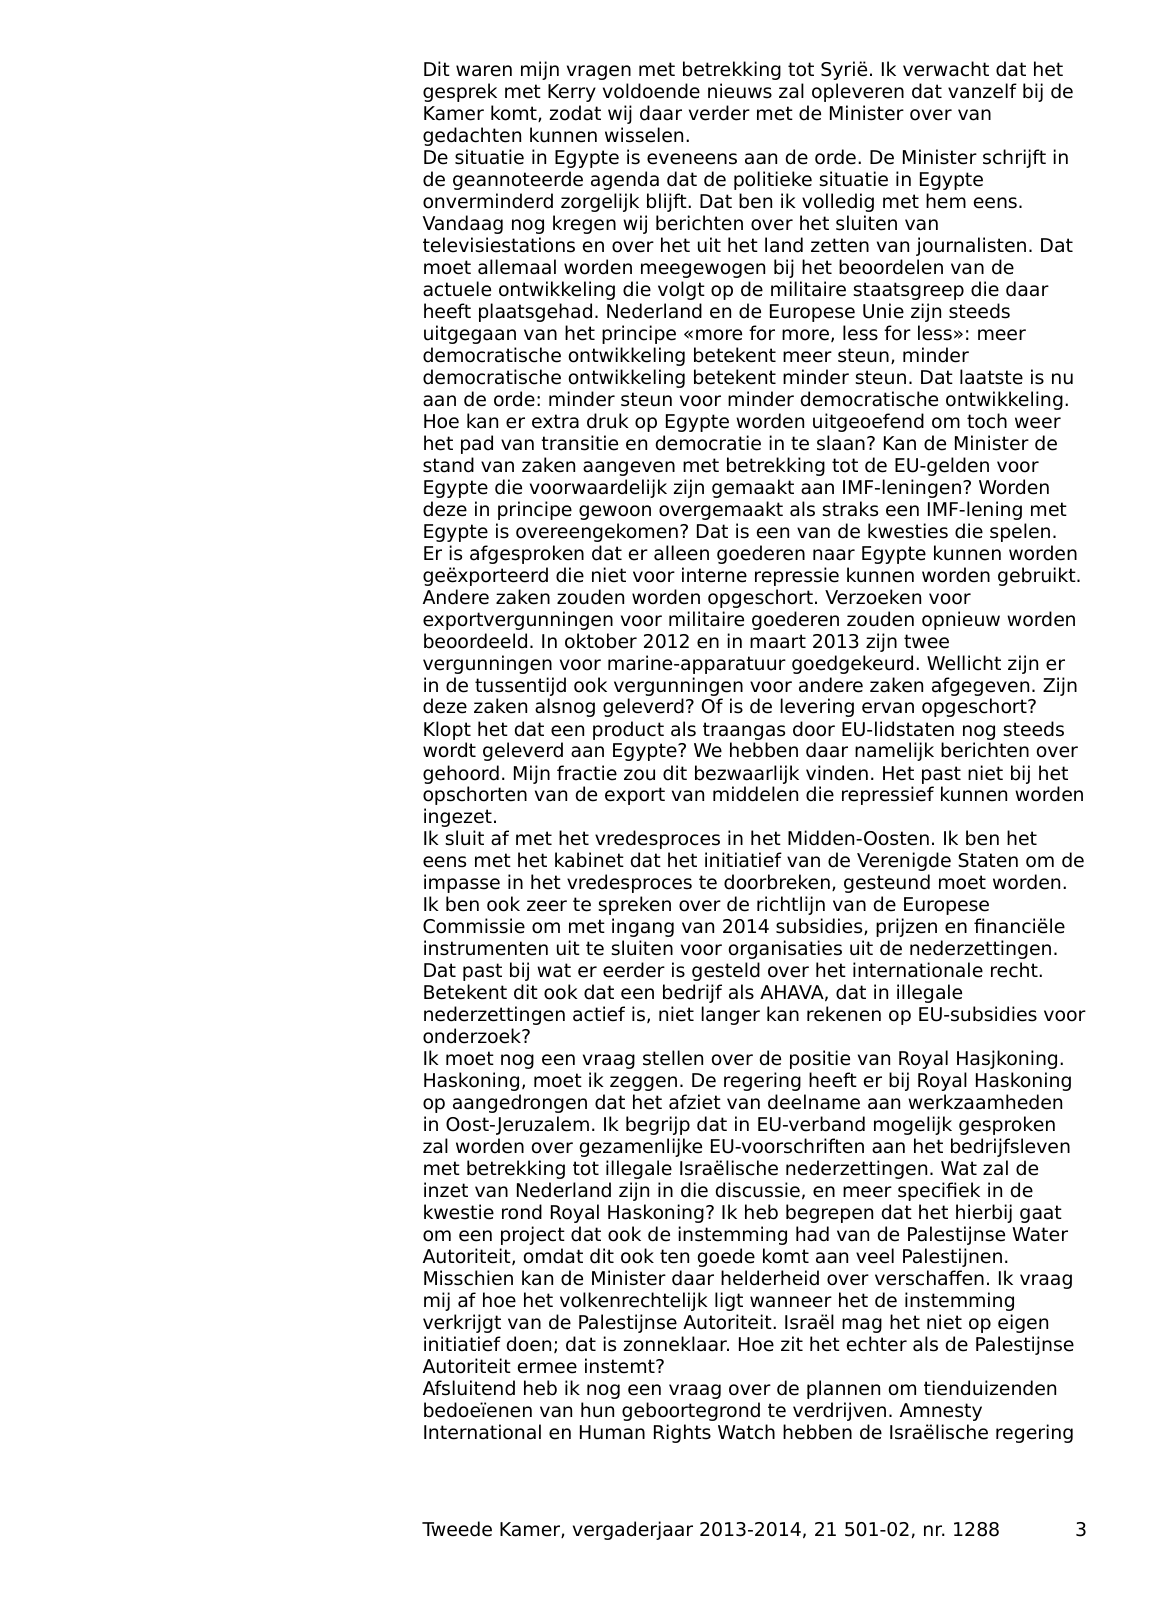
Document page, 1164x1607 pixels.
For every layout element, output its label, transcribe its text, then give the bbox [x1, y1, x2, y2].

text Dit waren mijn vragen met betrekking tot Syrië. Ik verwacht dat het gesprek met Kerry voldoende nieuws zal opleveren dat vanzelf bij de Kamer komt, zodat wij daar verder met de Minister over van gedachten kunnen wisselen. [422, 59, 1087, 147]
text Ik sluit af met het vredesproces in het Midden-Oosten. Ik ben het eens met het kabinet dat het initiatief van de Verenigde Staten om de impasse in het vredesproces te doorbreken, gesteund moet worden. Ik ben ook zeer te spreken over de richtlijn van de Europese Commissie om met ingang van 2014 subsidies, prijzen en financiële instrumenten uit te sluiten voor organisaties uit de nederzettingen. Dat past bij wat er eerder is gesteld over het internationale recht. Betekent dit ook dat een bedrijf als AHAVA, dat in illegale nederzettingen actief is, niet langer kan rekenen op EU-subsidies voor onderzoek? [422, 828, 1087, 1048]
text Afsluitend heb ik nog een vraag over de plannen om tienduizenden bedoeïenen van hun geboortegrond te verdrijven. Amnesty International en Human Rights Watch hebben de Israëlische regering [422, 1378, 1087, 1444]
text De situatie in Egypte is eveneens aan de orde. De Minister schrijft in de geannoteerde agenda dat de politieke situatie in Egypte onverminderd zorgelijk blijft. Dat ben ik volledig met hem eens. Vandaag nog kregen wij berichten over het sluiten van televisiestations en over het uit het land zetten van journalisten. Dat moet allemaal worden meegewogen bij het beoordelen van de actuele ontwikkeling die volgt op de militaire staatsgreep die daar heeft plaatsgehad. Nederland en de Europese Unie zijn steeds uitgegaan van het principe «more for more, less for less»: meer democratische ontwikkeling betekent meer steun, minder democratische ontwikkeling betekent minder steun. Dat laatste is nu aan de orde: minder steun voor minder democratische ontwikkeling. Hoe kan er extra druk op Egypte worden uitgeoefend om toch weer het pad van transitie en democratie in te slaan? Kan de Minister de stand van zaken aangeven met betrekking tot de EU-gelden voor Egypte die voorwaardelijk zijn gemaakt aan IMF-leningen? Worden deze in principe gewoon overgemaakt als straks een IMF-lening met Egypte is overeengekomen? Dat is een van de kwesties die spelen. [422, 147, 1087, 543]
text Ik moet nog een vraag stellen over de positie van Royal Hasjkoning. Haskoning, moet ik zeggen. De regering heeft er bij Royal Haskoning op aangedrongen dat het afziet van deelname aan werkzaamheden in Oost-Jeruzalem. Ik begrijp dat in EU-verband mogelijk gesproken zal worden over gezamenlijke EU-voorschriften aan het bedrijfsleven met betrekking tot illegale Israëlische nederzettingen. Wat zal de inzet van Nederland zijn in die discussie, en meer specifiek in de kwestie rond Royal Haskoning? Ik heb begrepen dat het hierbij gaat om een project dat ook de instemming had van de Palestijnse Water Autoriteit, omdat dit ook ten goede komt aan veel Palestijnen. Misschien kan de Minister daar helderheid over verschaffen. Ik vraag mij af hoe het volkenrechtelijk ligt wanneer het de instemming verkrijgt van de Palestijnse Autoriteit. Israël mag het niet op eigen initiatief doen; dat is zonneklaar. Hoe zit het echter als de Palestijnse Autoriteit ermee instemt? [422, 1048, 1087, 1378]
text Er is afgesproken dat er alleen goederen naar Egypte kunnen worden geëxporteerd die niet voor interne repressie kunnen worden gebruikt. Andere zaken zouden worden opgeschort. Verzoeken voor exportvergunningen voor militaire goederen zouden opnieuw worden beoordeeld. In oktober 2012 en in maart 2013 zijn twee vergunningen voor marine-apparatuur goedgekeurd. Wellicht zijn er in de tussentijd ook vergunningen voor andere zaken afgegeven. Zijn deze zaken alsnog geleverd? Of is de levering ervan opgeschort? Klopt het dat een product als traangas door EU-lidstaten nog steeds wordt geleverd aan Egypte? We hebben daar namelijk berichten over gehoord. Mijn fractie zou dit bezwaarlijk vinden. Het past niet bij het opschorten van de export van middelen die repressief kunnen worden ingezet. [422, 543, 1087, 828]
